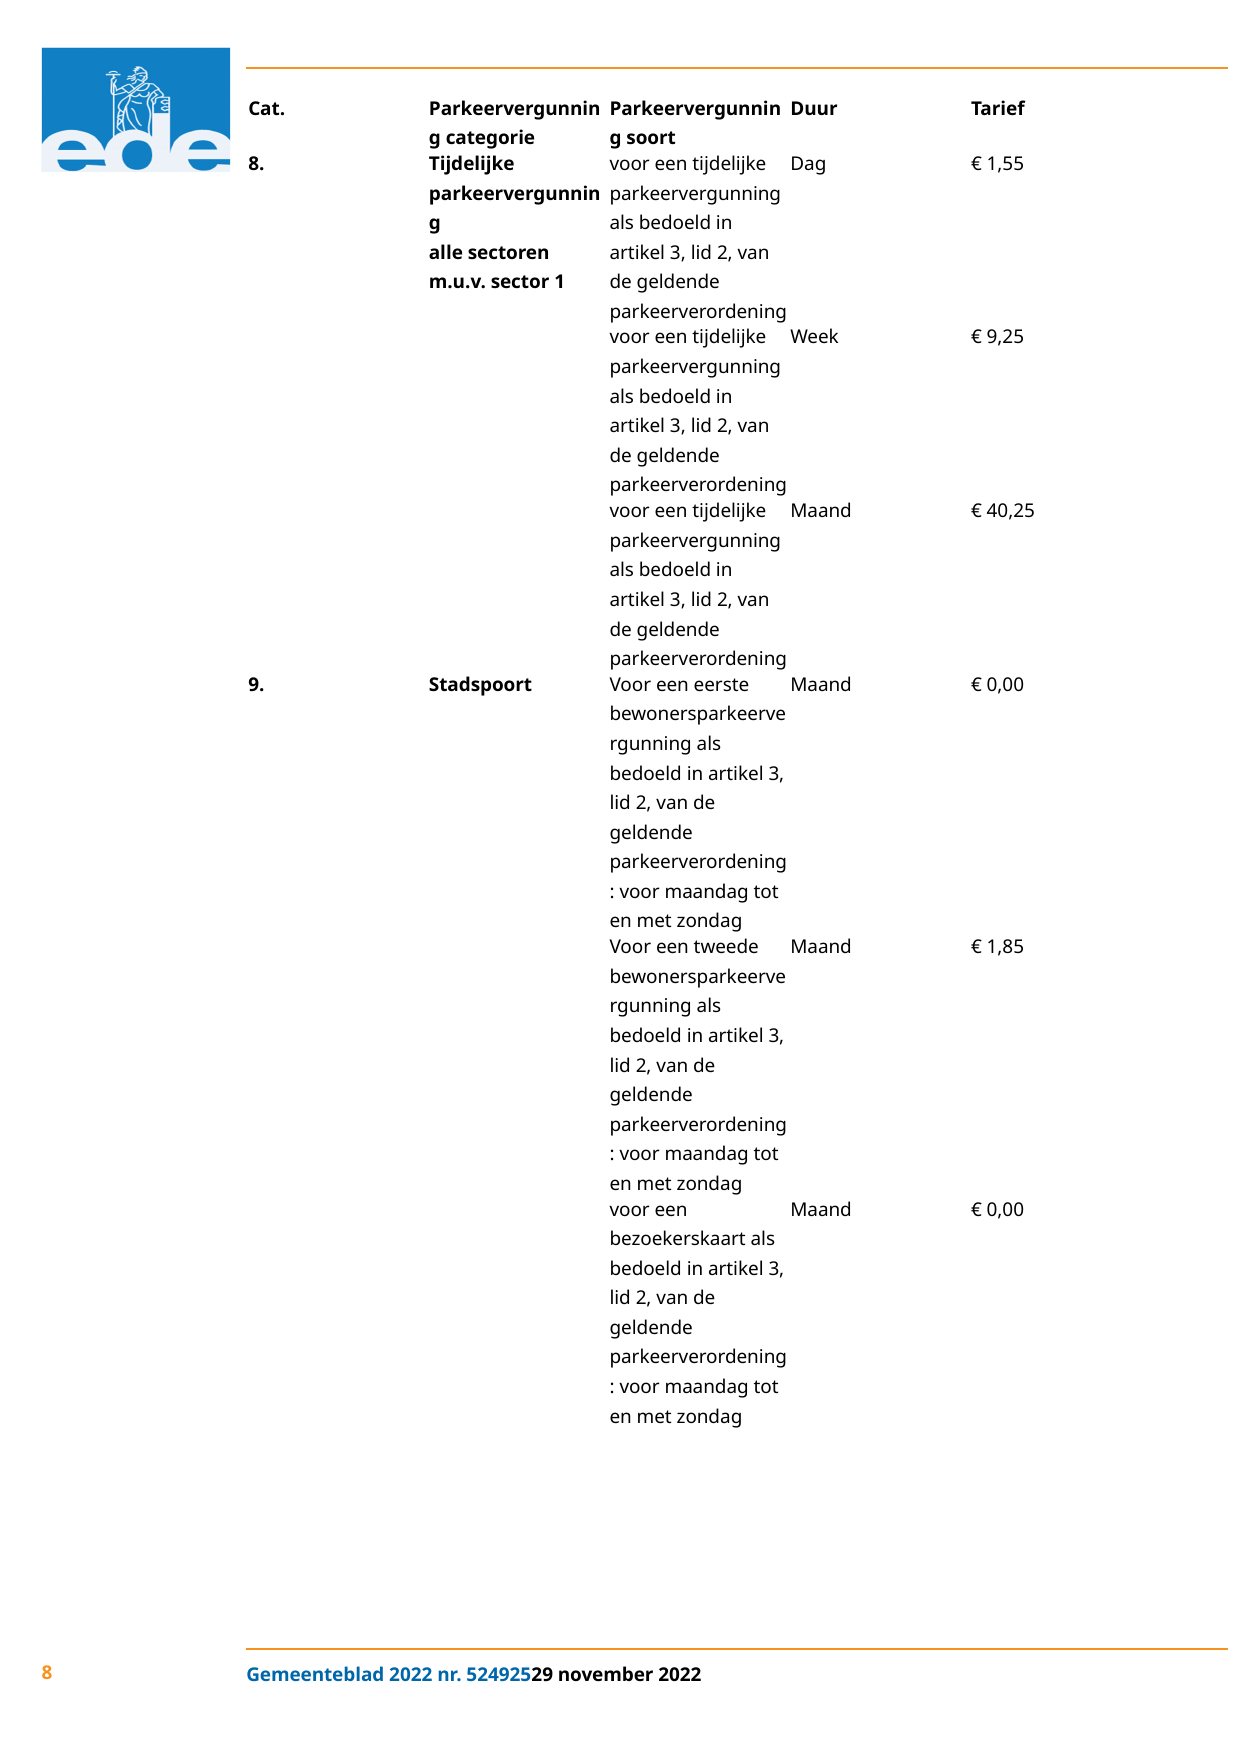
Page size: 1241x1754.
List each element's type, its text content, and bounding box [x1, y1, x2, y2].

table_cell Maand [790, 671, 971, 933]
table_cell Maand [790, 498, 971, 671]
table_header Parkeervergunning soort [609, 95, 790, 150]
table_cell € 0,00 [971, 671, 1152, 933]
table_cell Voor een tweede bewonersparkeervergunning als bedoeld in artikel 3, lid 2, van de geldende parkeerverordening: voor maandag tot en met zondag [609, 934, 790, 1196]
table_cell € 40,25 [971, 498, 1152, 671]
table_cell Maand [790, 1196, 971, 1429]
table_cell Week [790, 324, 971, 497]
table_header Tarief [971, 95, 1152, 150]
table_cell voor een bezoekerskaart als bedoeld in artikel 3, lid 2, van de geldende parkeerverordening: voor maandag tot en met zondag [609, 1196, 790, 1429]
table_header Parkeervergunning categorie [429, 95, 609, 150]
table_cell 8. [248, 150, 429, 671]
picture [41, 47, 231, 172]
table_cell voor een tijdelijke parkeervergunning als bedoeld in artikel 3, lid 2, van de geldende parkeerverordening [609, 498, 790, 671]
table_cell € 1,55 [971, 150, 1152, 324]
table_cell € 0,00 [971, 1196, 1152, 1429]
table_cell € 1,85 [971, 934, 1152, 1196]
table_cell Dag [790, 150, 971, 324]
table_cell Maand [790, 934, 971, 1196]
table_cell Stadspoort [429, 671, 609, 1196]
table_header Cat. [248, 95, 429, 150]
table_cell Tijdelijke parkeervergunning alle sectoren m.u.v. sector 1 [429, 150, 609, 671]
table_cell voor een tijdelijke parkeervergunning als bedoeld in artikel 3, lid 2, van de geldende parkeerverordening [609, 150, 790, 324]
table_cell voor een tijdelijke parkeervergunning als bedoeld in artikel 3, lid 2, van de geldende parkeerverordening [609, 324, 790, 497]
table_cell Voor een eerste bewonersparkeervergunning als bedoeld in artikel 3, lid 2, van de geldende parkeerverordening: voor maandag tot en met zondag [609, 671, 790, 933]
table_cell 9. [248, 671, 429, 1196]
table_cell € 9,25 [971, 324, 1152, 497]
table_header Duur [790, 95, 971, 150]
